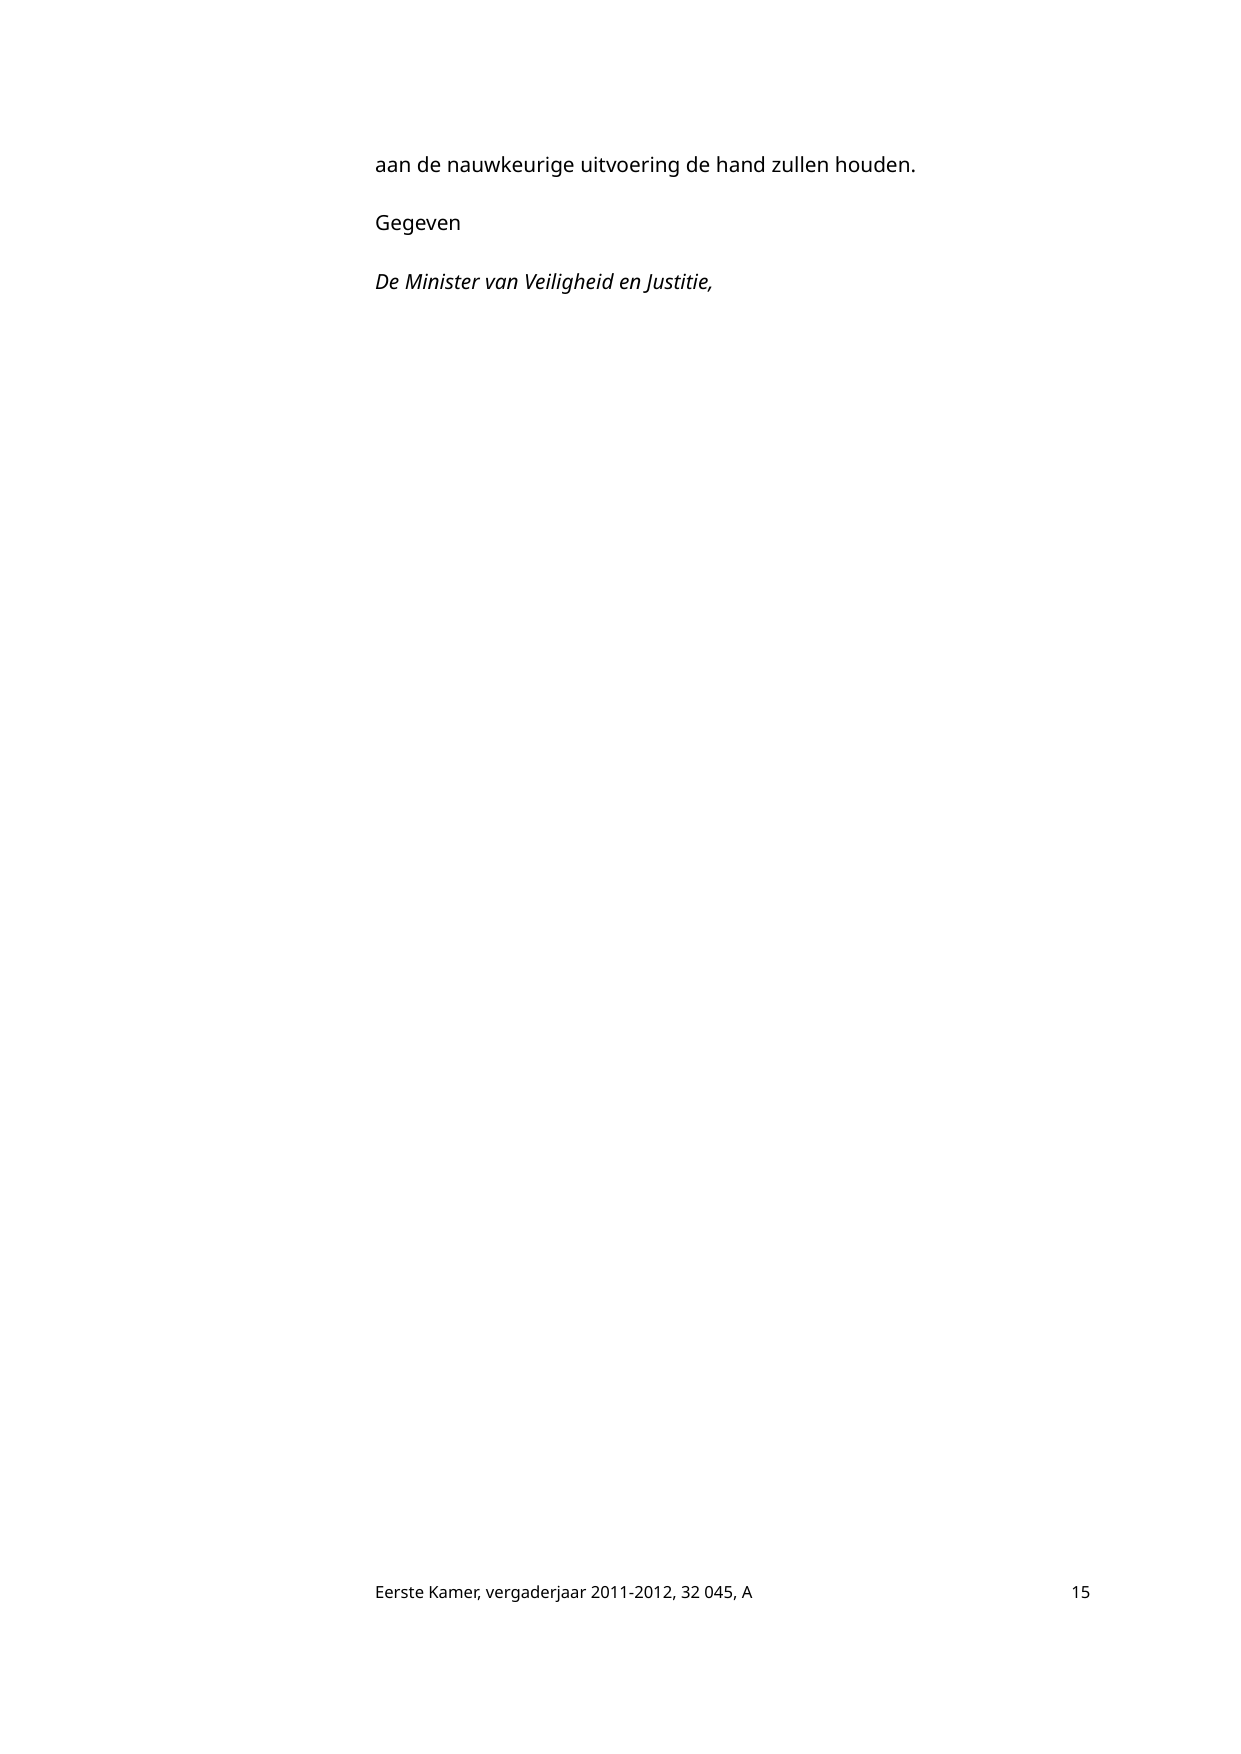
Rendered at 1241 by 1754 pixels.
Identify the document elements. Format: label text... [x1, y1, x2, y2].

text aan de nauwkeurige uitvoering de hand zullen houden. [375, 150, 1090, 178]
text Gegeven [375, 208, 1090, 237]
text De Minister van Veiligheid en Justitie, [375, 267, 1090, 295]
